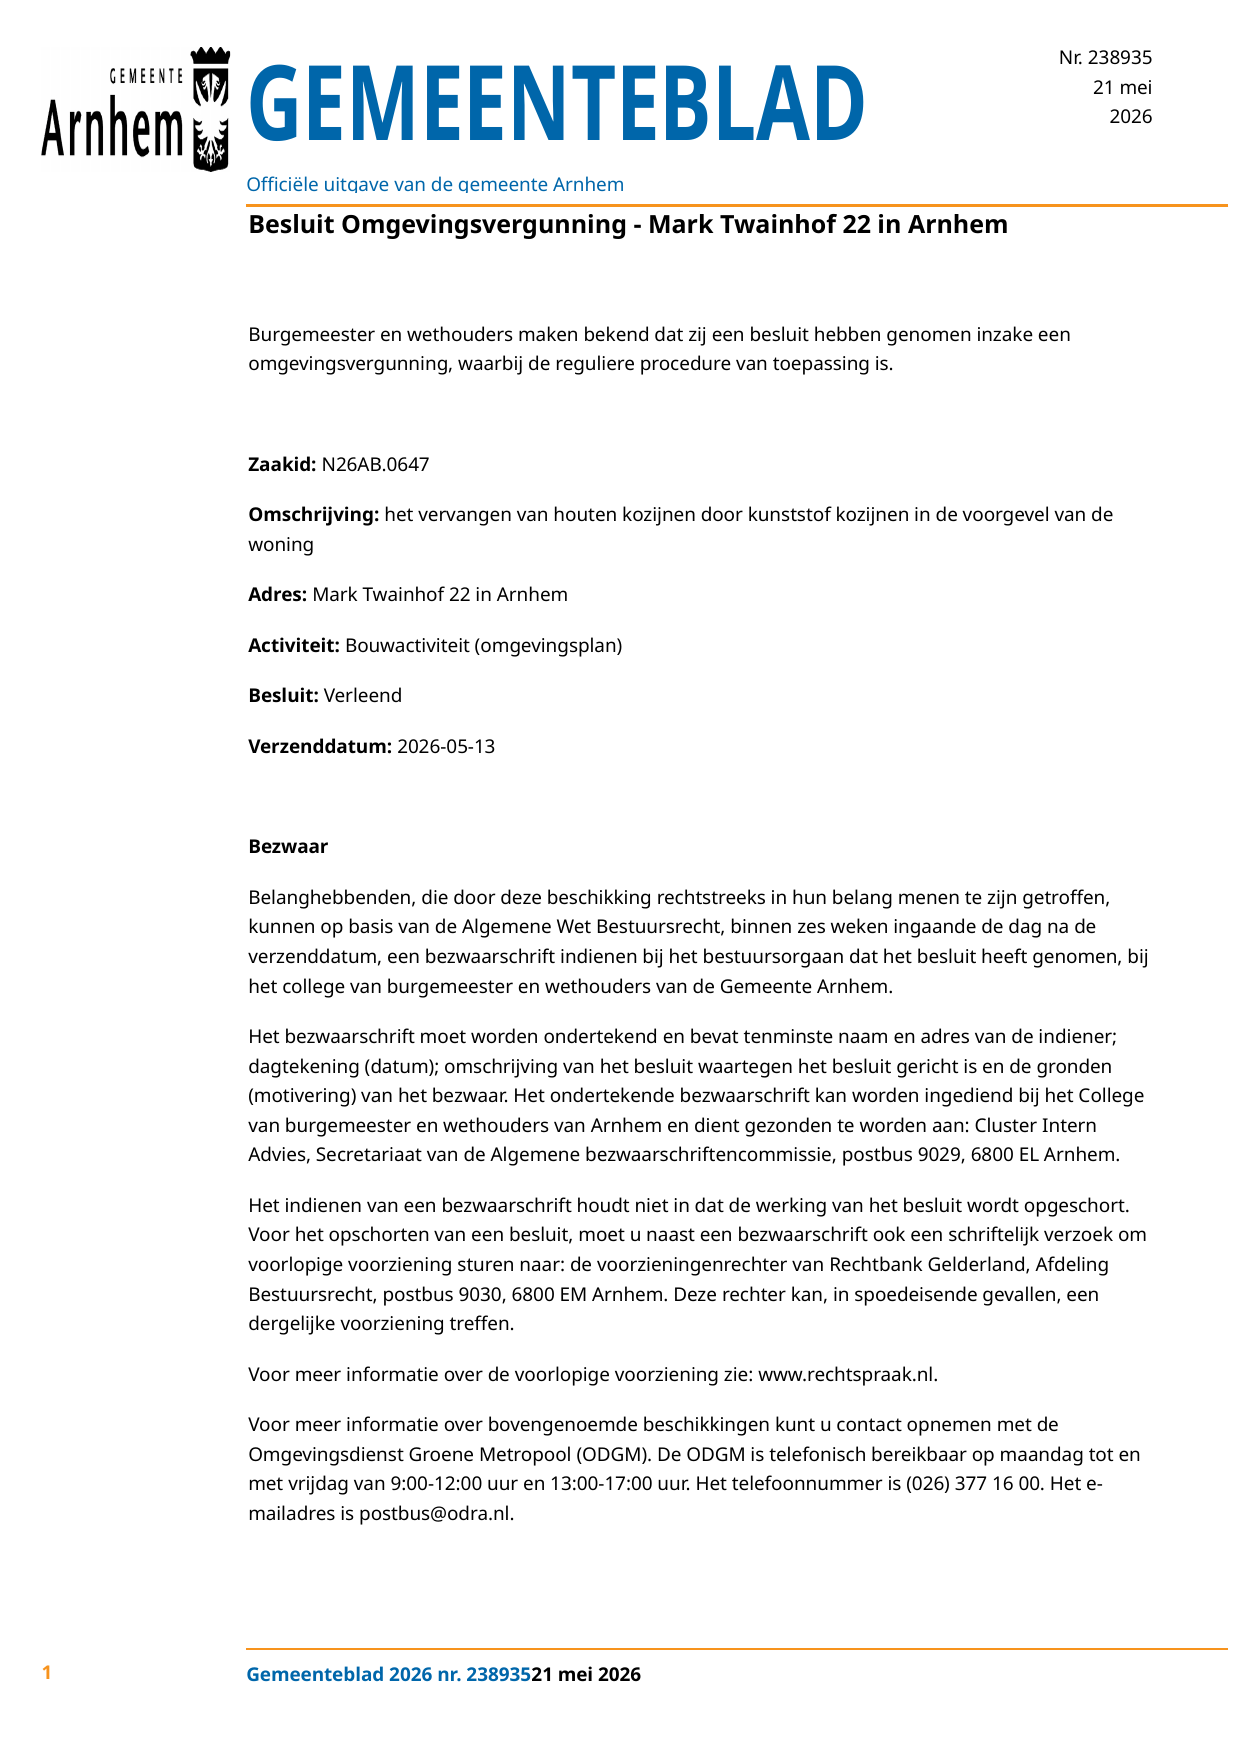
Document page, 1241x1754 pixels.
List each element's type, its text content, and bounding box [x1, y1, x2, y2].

text Burgemeester en wethouders maken bekend dat zij een besluit hebben genomen inzake een omgevingsvergunning, waarbij de reguliere procedure van toepassing is. [248, 321, 1152, 376]
text Activiteit: Bouwactiviteit (omgevingsplan) [248, 632, 1152, 658]
picture [41, 47, 231, 172]
text Besluit: Verleend [248, 682, 1152, 708]
text Verzenddatum: 2026-05-13 [248, 733, 1152, 758]
text Het indienen van een bezwaarschrift houdt niet in dat de werking van het besluit wordt opgeschort. Voor het opschorten van een besluit, moet u naast een bezwaarschrift ook een schriftelijk verzoek om voorlopige voorziening sturen naar: de voorzieningenrechter van Rechtbank Gelderland, Afdeling Bestuursrecht, postbus 9030, 6800 EM Arnhem. Deze rechter kan, in spoedeisende gevallen, een dergelijke voorziening treffen. [248, 1192, 1152, 1336]
text Belanghebbenden, die door deze beschikking rechtstreeks in hun belang menen te zijn getroffen, kunnen op basis van de Algemene Wet Bestuursrecht, binnen zes weken ingaande de dag na de verzenddatum, een bezwaarschrift indienen bij het bestuursorgaan dat het besluit heeft genomen, bij het college van burgemeester en wethouders van de Gemeente Arnhem. [248, 884, 1152, 998]
text Omschrijving: het vervangen van houten kozijnen door kunststof kozijnen in de voorgevel van de woning [248, 502, 1152, 557]
text Het bezwaarschrift moet worden ondertekend en bevat tenminste naam en adres van de indiener; dagtekening (datum); omschrijving van het besluit waartegen het besluit gericht is en de gronden (motivering) van het bezwaar. Het ondertekende bezwaarschrift kan worden ingediend bij het College van burgemeester en wethouders van Arnhem en dient gezonden te worden aan: Cluster Intern Advies, Secretariaat van de Algemene bezwaarschriftencommissie, postbus 9029, 6800 EL Arnhem. [248, 1023, 1152, 1167]
text Voor meer informatie over bovengenoemde beschikkingen kunt u contact opnemen met de Omgevingsdienst Groene Metropool (ODGM). De ODGM is telefonisch bereikbaar op maandag tot en met vrijdag van 9:00-12:00 uur en 13:00-17:00 uur. Het telefoonnummer is (026) 377 16 00. Het e-mailadres is postbus@odra.nl. [248, 1411, 1152, 1526]
text Besluit Omgevingsvergunning - Mark Twainhof 22 in Arnhem [248, 207, 1152, 241]
text Zaakid: N26AB.0647 [248, 451, 1152, 477]
text Voor meer informatie over de voorlopige voorziening zie: www.rechtspraak.nl. [248, 1361, 1152, 1386]
text Adres: Mark Twainhof 22 in Arnhem [248, 582, 1152, 607]
text Bezwaar [248, 834, 1152, 859]
